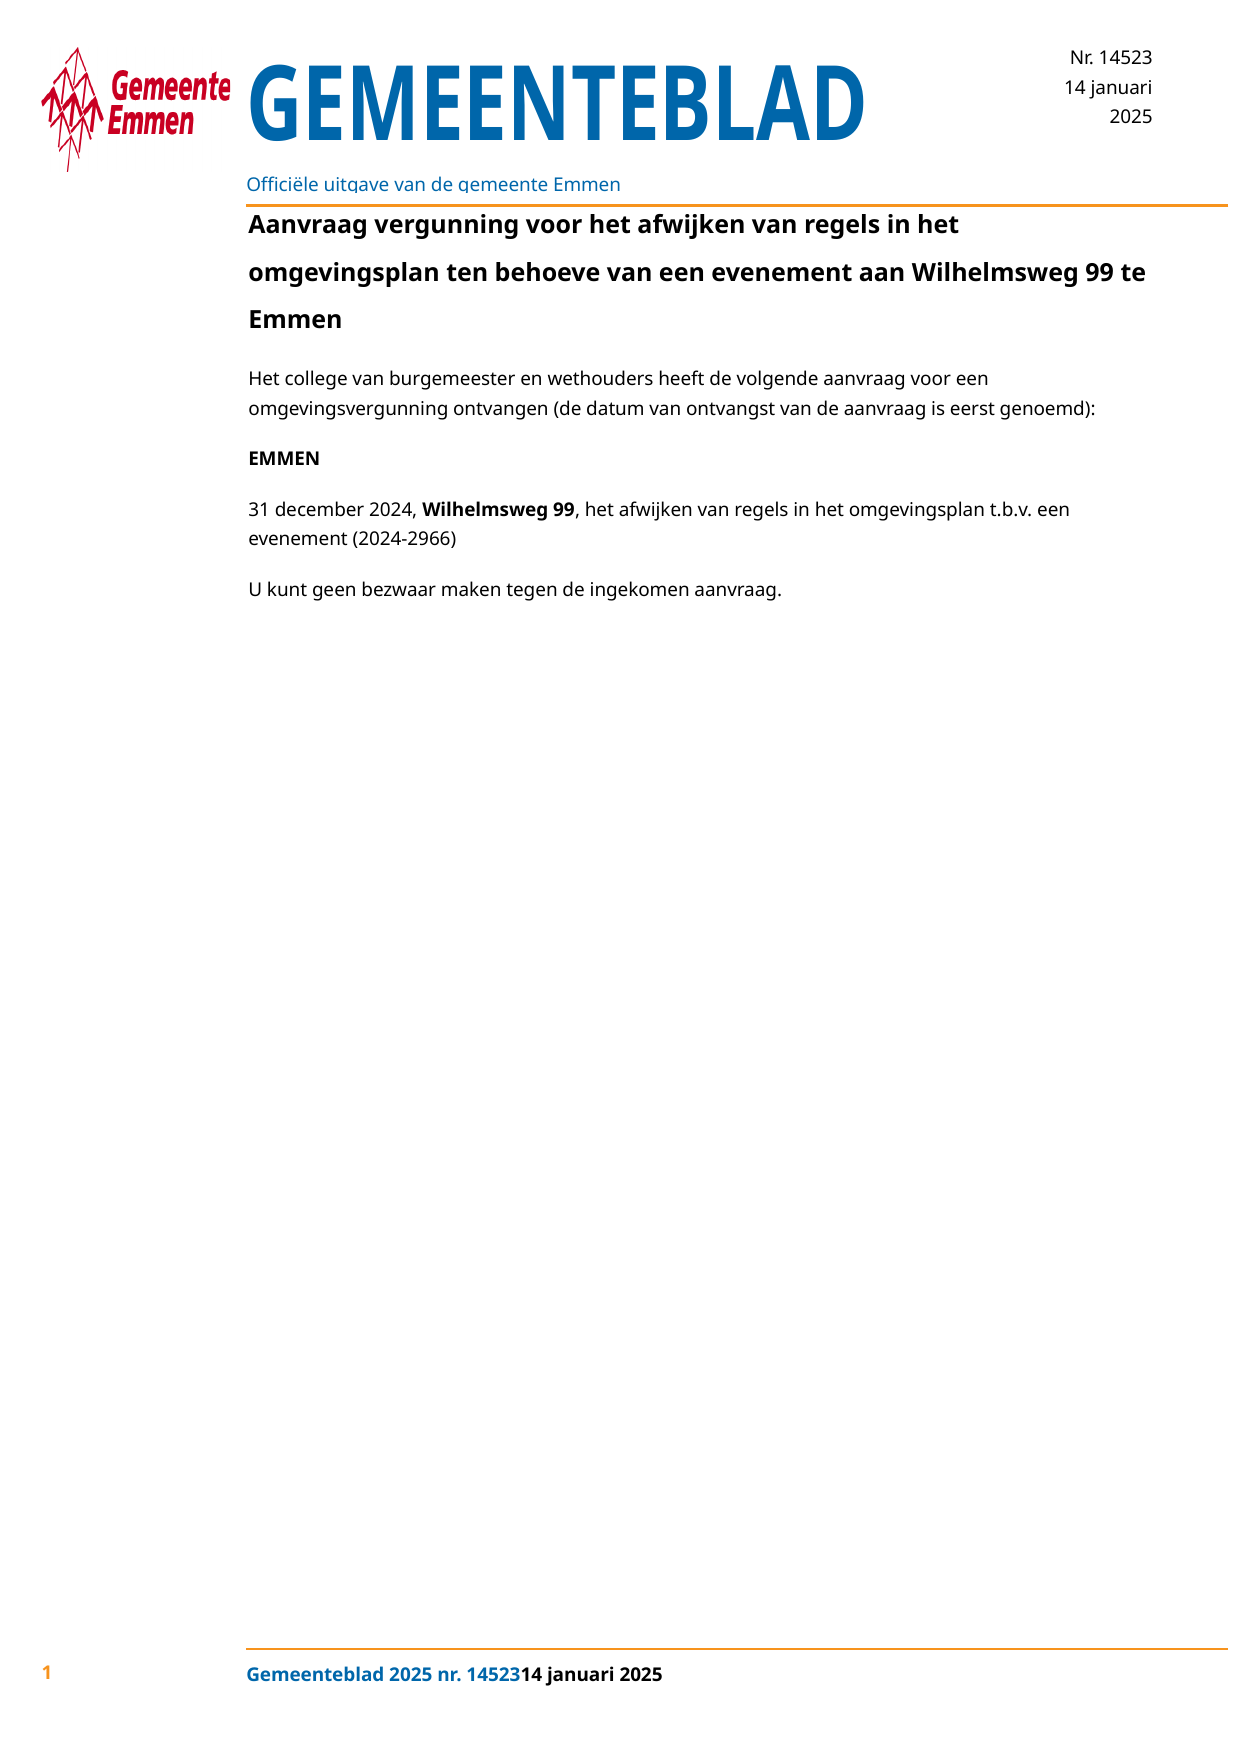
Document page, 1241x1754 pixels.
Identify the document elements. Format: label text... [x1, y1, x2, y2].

text U kunt geen bezwaar maken tegen de ingekomen aanvraag. [248, 576, 1152, 602]
text Het college van burgemeester en wethouders heeft de volgende aanvraag voor een omgevingsvergunning ontvangen (de datum van ontvangst van de aanvraag is eerst genoemd): [248, 366, 1152, 421]
text EMMEN [248, 446, 1152, 471]
text Aanvraag vergunning voor het afwijken van regels in het omgevingsplan ten behoeve van een evenement aan Wilhelmsweg 99 te Emmen [248, 207, 1152, 336]
text 31 december 2024, Wilhelmsweg 99, het afwijken van regels in het omgevingsplan t.b.v. een evenement (2024-2966) [248, 496, 1152, 551]
picture [41, 47, 231, 172]
